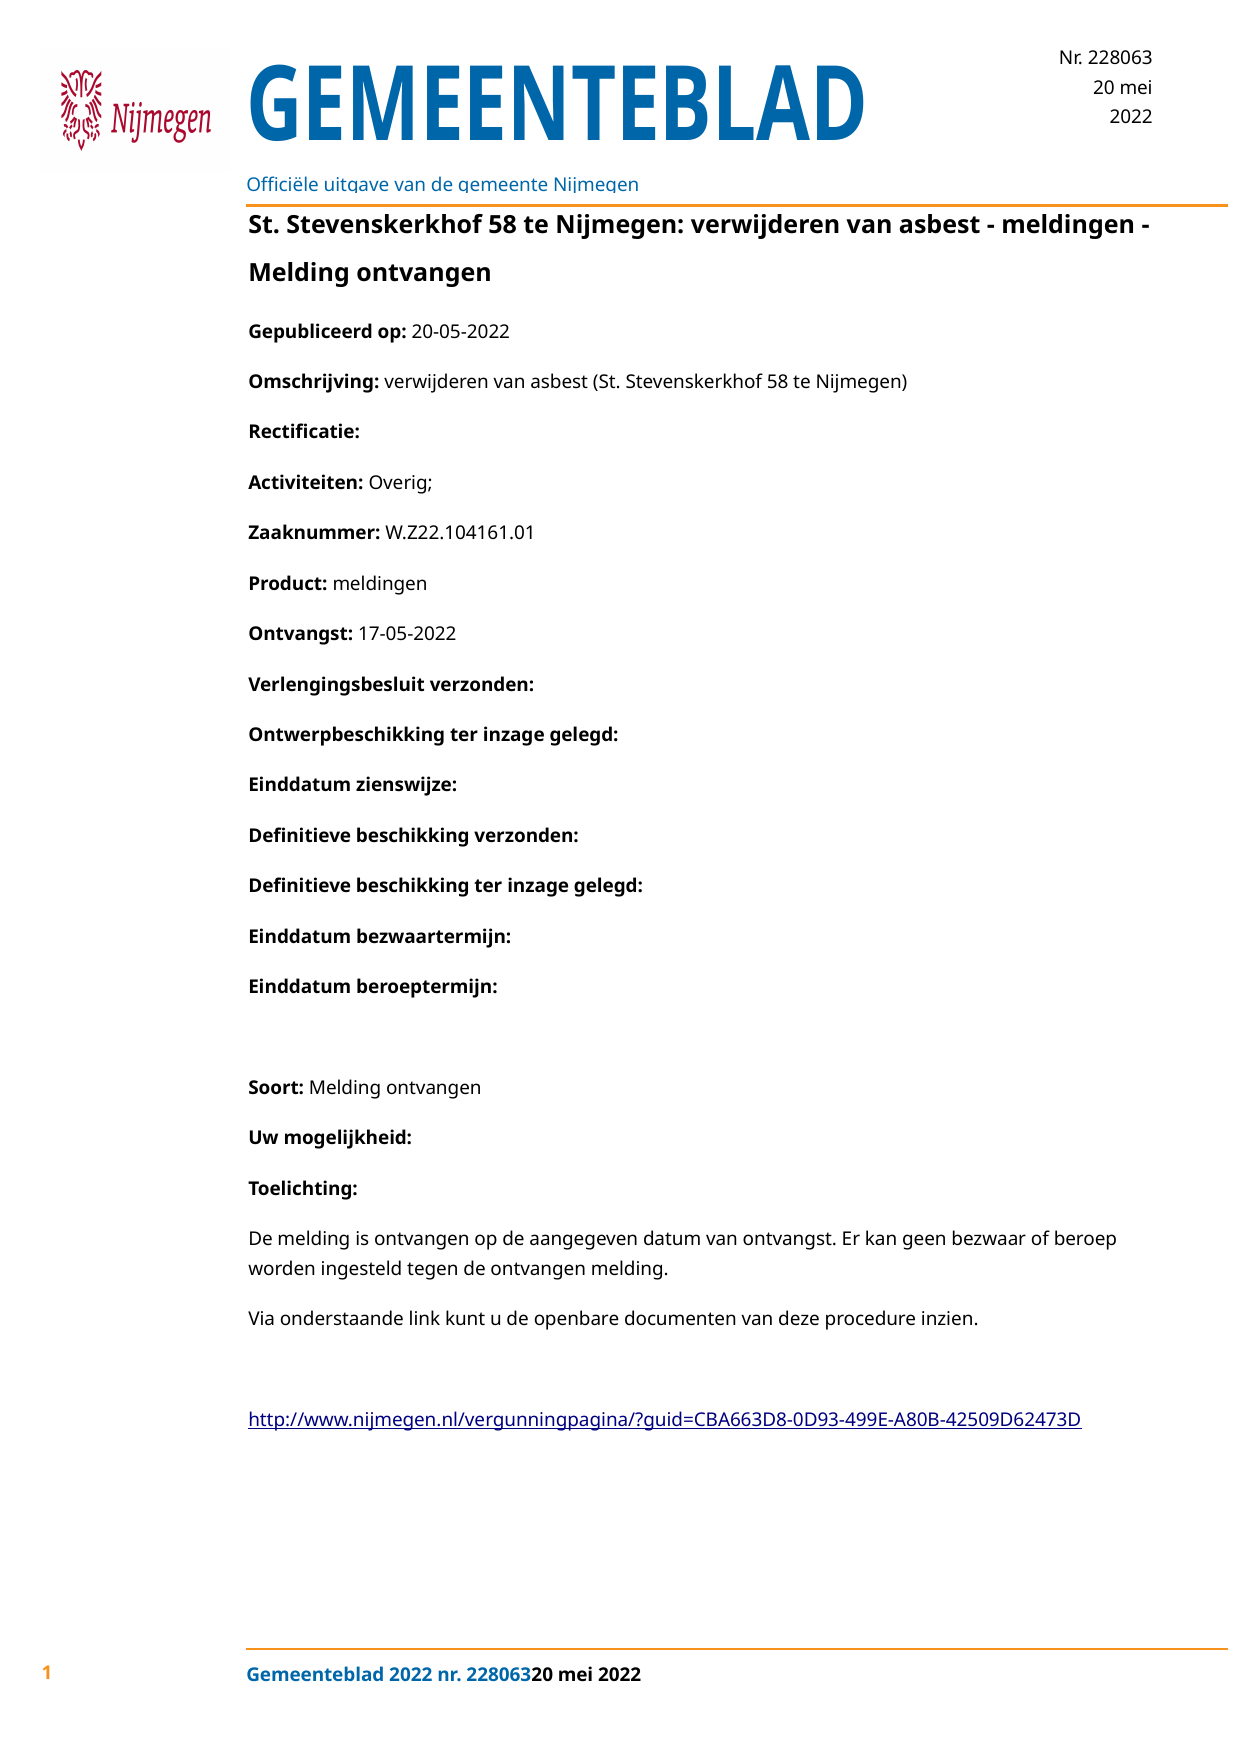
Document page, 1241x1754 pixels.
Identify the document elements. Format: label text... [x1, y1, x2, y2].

text Soort: Melding ontvangen [248, 1074, 1152, 1100]
text Ontwerpbeschikking ter inzage gelegd: [248, 721, 1152, 747]
text St. Stevenskerkhof 58 te Nijmegen: verwijderen van asbest - meldingen - Melding ontvangen [248, 207, 1152, 288]
text Rectificatie: [248, 419, 1152, 444]
text Einddatum zienswijze: [248, 772, 1152, 797]
text Einddatum beroeptermijn: [248, 973, 1152, 999]
text Toelichting: [248, 1175, 1152, 1201]
text Activiteiten: Overig; [248, 469, 1152, 495]
text Omschrijving: verwijderen van asbest (St. Stevenskerkhof 58 te Nijmegen) [248, 368, 1152, 394]
text Gepubliceerd op: 20-05-2022 [248, 318, 1152, 344]
text Einddatum bezwaartermijn: [248, 923, 1152, 949]
text Definitieve beschikking verzonden: [248, 822, 1152, 848]
text De melding is ontvangen op de aangegeven datum van ontvangst. Er kan geen bezwaar of beroep worden ingesteld tegen de ontvangen melding. [248, 1225, 1152, 1281]
text Via onderstaande link kunt u de openbare documenten van deze procedure inzien. [248, 1305, 1152, 1331]
text Zaaknummer: W.Z22.104161.01 [248, 519, 1152, 545]
text Ontvangst: 17-05-2022 [248, 620, 1152, 646]
text Definitieve beschikking ter inzage gelegd: [248, 872, 1152, 898]
text http://www.nijmegen.nl/vergunningpagina/?guid=CBA663D8-0D93-499E-A80B-42509D62473D [248, 1406, 1152, 1432]
text Verlengingsbesluit verzonden: [248, 671, 1152, 697]
text Uw mogelijkheid: [248, 1124, 1152, 1150]
picture [41, 47, 231, 172]
text Product: meldingen [248, 570, 1152, 596]
